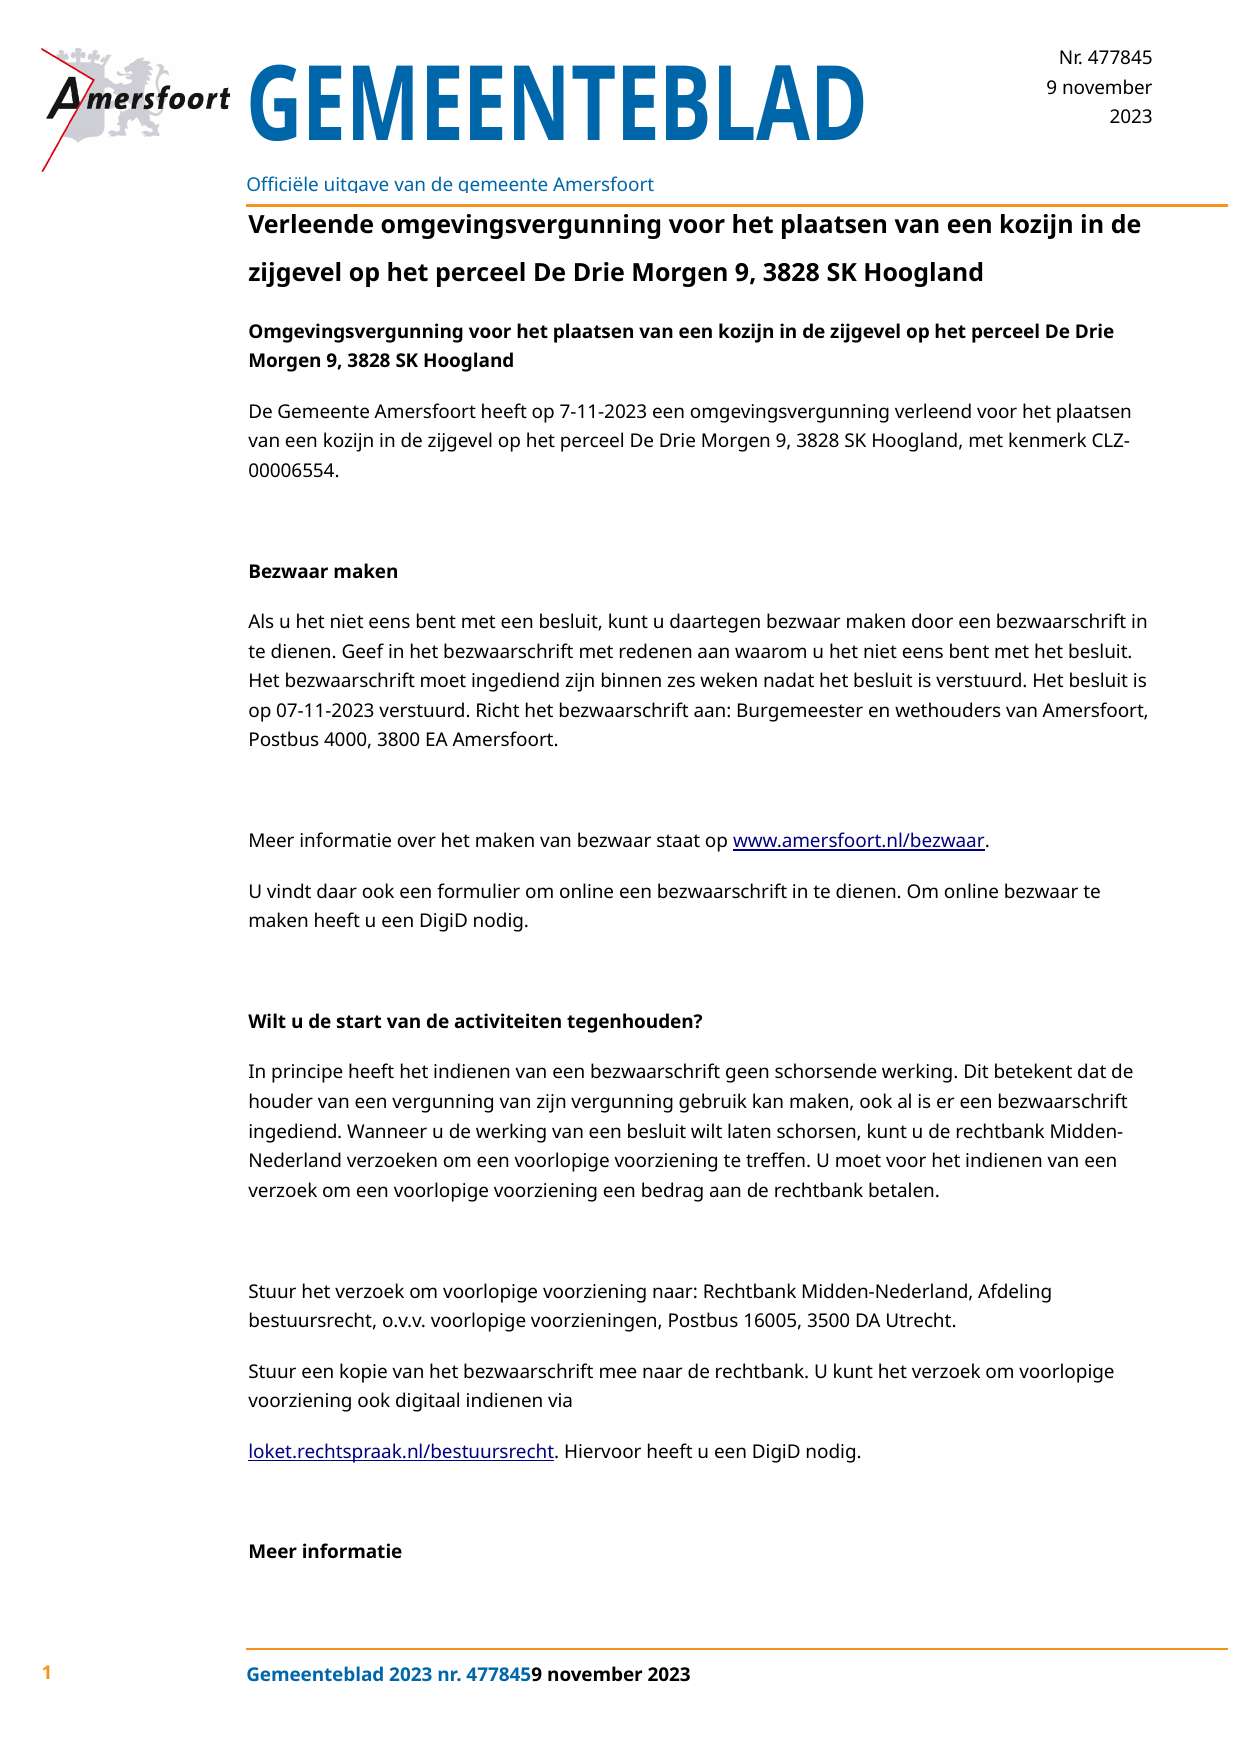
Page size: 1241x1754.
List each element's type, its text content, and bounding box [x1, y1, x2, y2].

text Verleende omgevingsvergunning voor het plaatsen van een kozijn in de zijgevel op het perceel De Drie Morgen 9, 3828 SK Hoogland [248, 207, 1152, 288]
text Stuur het verzoek om voorlopige voorziening naar: Rechtbank Midden-Nederland, Afdeling bestuursrecht, o.v.v. voorlopige voorzieningen, Postbus 16005, 3500 DA Utrecht. [248, 1278, 1152, 1333]
text De Gemeente Amersfoort heeft op 7-11-2023 een omgevingsvergunning verleend voor het plaatsen van een kozijn in de zijgevel op het perceel De Drie Morgen 9, 3828 SK Hoogland, met kenmerk CLZ-00006554. [248, 398, 1152, 483]
picture [41, 47, 231, 172]
text In principe heeft het indienen van een bezwaarschrift geen schorsende werking. Dit betekent dat de houder van een vergunning van zijn vergunning gebruik kan maken, ook al is er een bezwaarschrift ingediend. Wanneer u de werking van een besluit wilt laten schorsen, kunt u de rechtbank Midden-Nederland verzoeken om een voorlopige voorziening te treffen. U moet voor het indienen van een verzoek om een voorlopige voorziening een bedrag aan de rechtbank betalen. [248, 1059, 1152, 1203]
text Wilt u de start van de activiteiten tegenhouden? [248, 1008, 1152, 1034]
text U vindt daar ook een formulier om online een bezwaarschrift in te dienen. Om online bezwaar te maken heeft u een DigiD nodig. [248, 878, 1152, 933]
text Omgevingsvergunning voor het plaatsen van een kozijn in de zijgevel op het perceel De Drie Morgen 9, 3828 SK Hoogland [248, 318, 1152, 373]
text Als u het niet eens bent met een besluit, kunt u daartegen bezwaar maken door een bezwaarschrift in te dienen. Geef in het bezwaarschrift met redenen aan waarom u het niet eens bent met het besluit. Het bezwaarschrift moet ingediend zijn binnen zes weken nadat het besluit is verstuurd. Het besluit is op 07-11-2023 verstuurd. Richt het bezwaarschrift aan: Burgemeester en wethouders van Amersfoort, Postbus 4000, 3800 EA Amersfoort. [248, 608, 1152, 752]
text Meer informatie [248, 1539, 1152, 1564]
text Bezwaar maken [248, 558, 1152, 584]
text Stuur een kopie van het bezwaarschrift mee naar de rechtbank. U kunt het verzoek om voorlopige voorziening ook digitaal indienen via [248, 1358, 1152, 1413]
text loket.rechtspraak.nl/bestuursrecht. Hiervoor heeft u een DigiD nodig. [248, 1438, 1152, 1464]
text Meer informatie over het maken van bezwaar staat op www.amersfoort.nl/bezwaar. [248, 827, 1152, 853]
